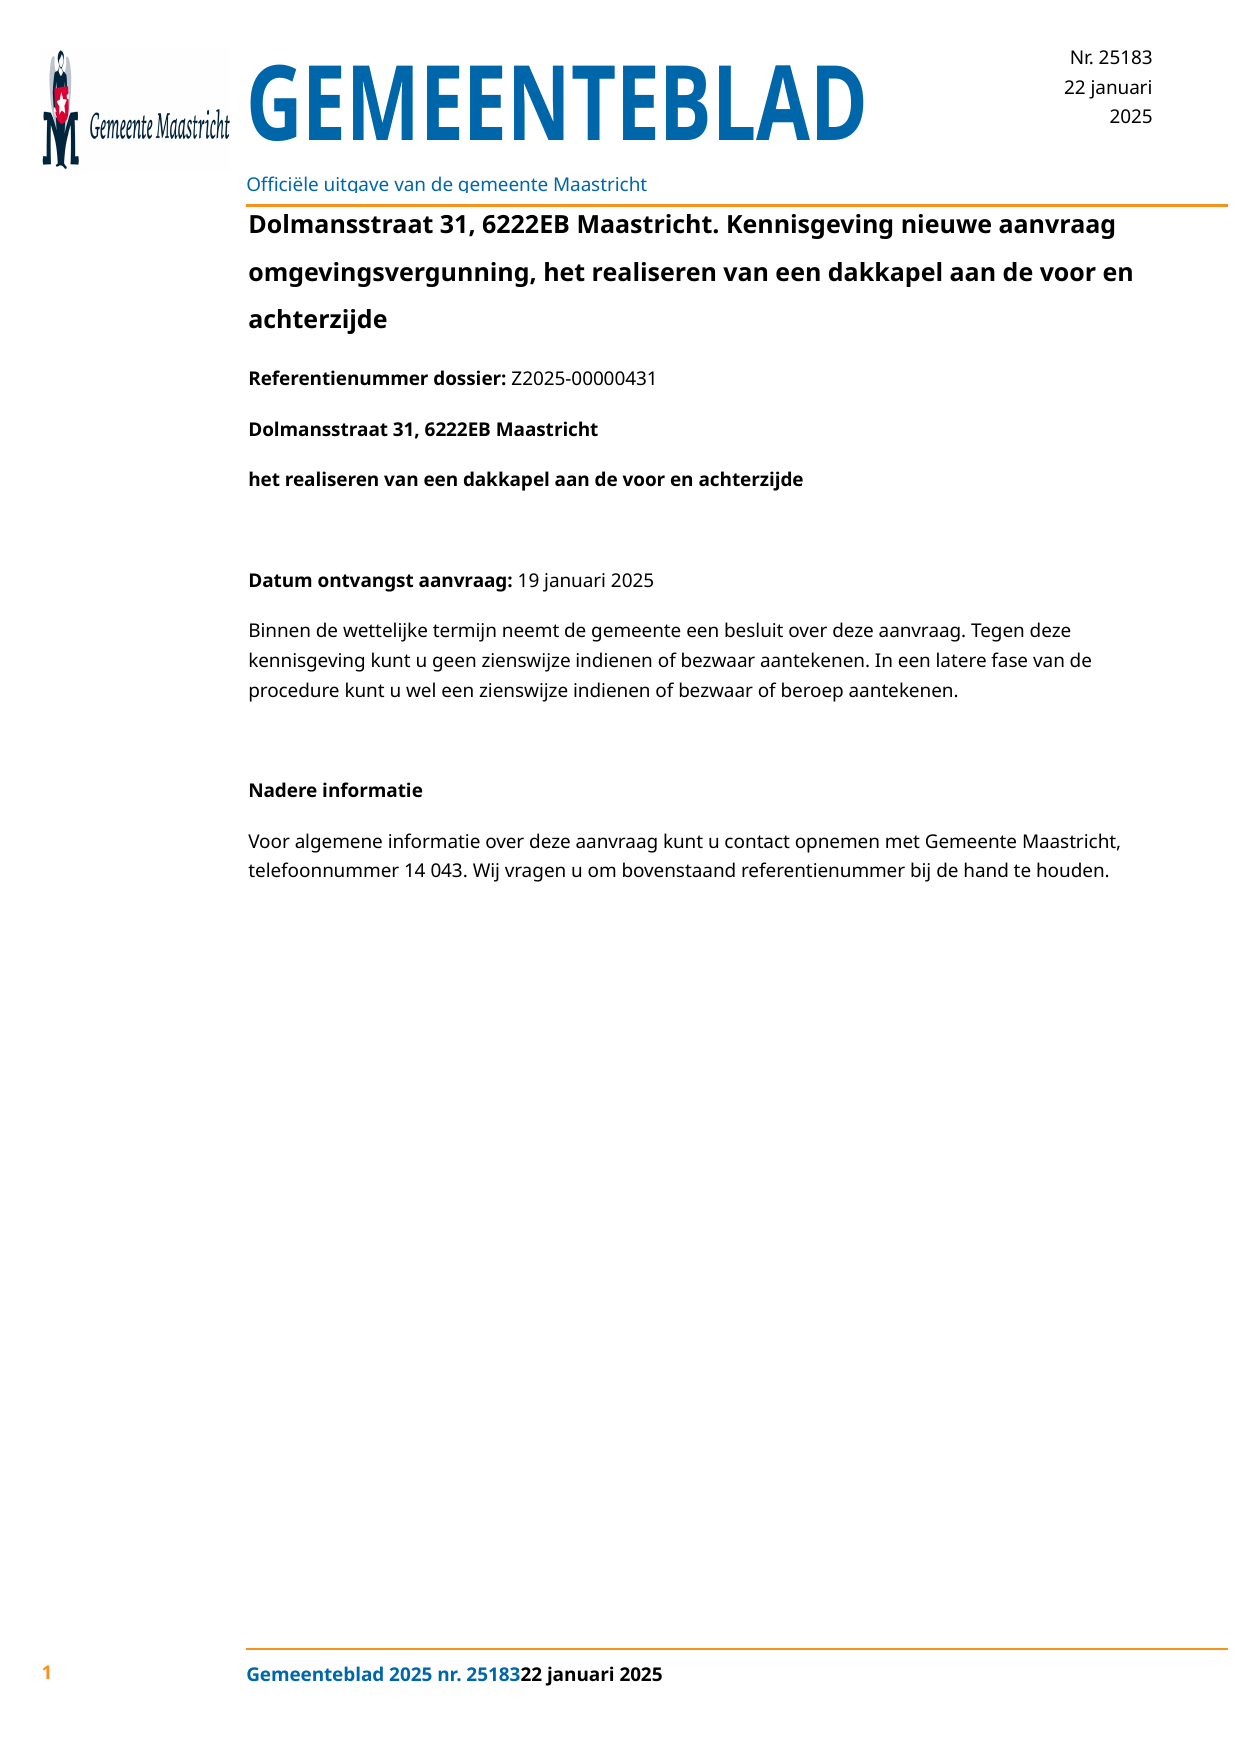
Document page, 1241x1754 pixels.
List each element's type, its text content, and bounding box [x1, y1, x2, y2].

text het realiseren van een dakkapel aan de voor en achterzijde [248, 466, 1152, 492]
text Nadere informatie [248, 778, 1152, 803]
text Voor algemene informatie over deze aanvraag kunt u contact opnemen met Gemeente Maastricht, telefoonnummer 14 043. Wij vragen u om bovenstaand referentienummer bij de hand te houden. [248, 828, 1152, 883]
text Dolmansstraat 31, 6222EB Maastricht. Kennisgeving nieuwe aanvraag omgevingsvergunning, het realiseren van een dakkapel aan de voor en achterzijde [248, 207, 1152, 336]
text Referentienummer dossier: Z2025-00000431 [248, 366, 1152, 391]
picture [41, 47, 231, 172]
text Datum ontvangst aanvraag: 19 januari 2025 [248, 567, 1152, 593]
text Dolmansstraat 31, 6222EB Maastricht [248, 416, 1152, 442]
text Binnen de wettelijke termijn neemt de gemeente een besluit over deze aanvraag. Tegen deze kennisgeving kunt u geen zienswijze indienen of bezwaar aantekenen. In een latere fase van de procedure kunt u wel een zienswijze indienen of bezwaar of beroep aantekenen. [248, 618, 1152, 702]
